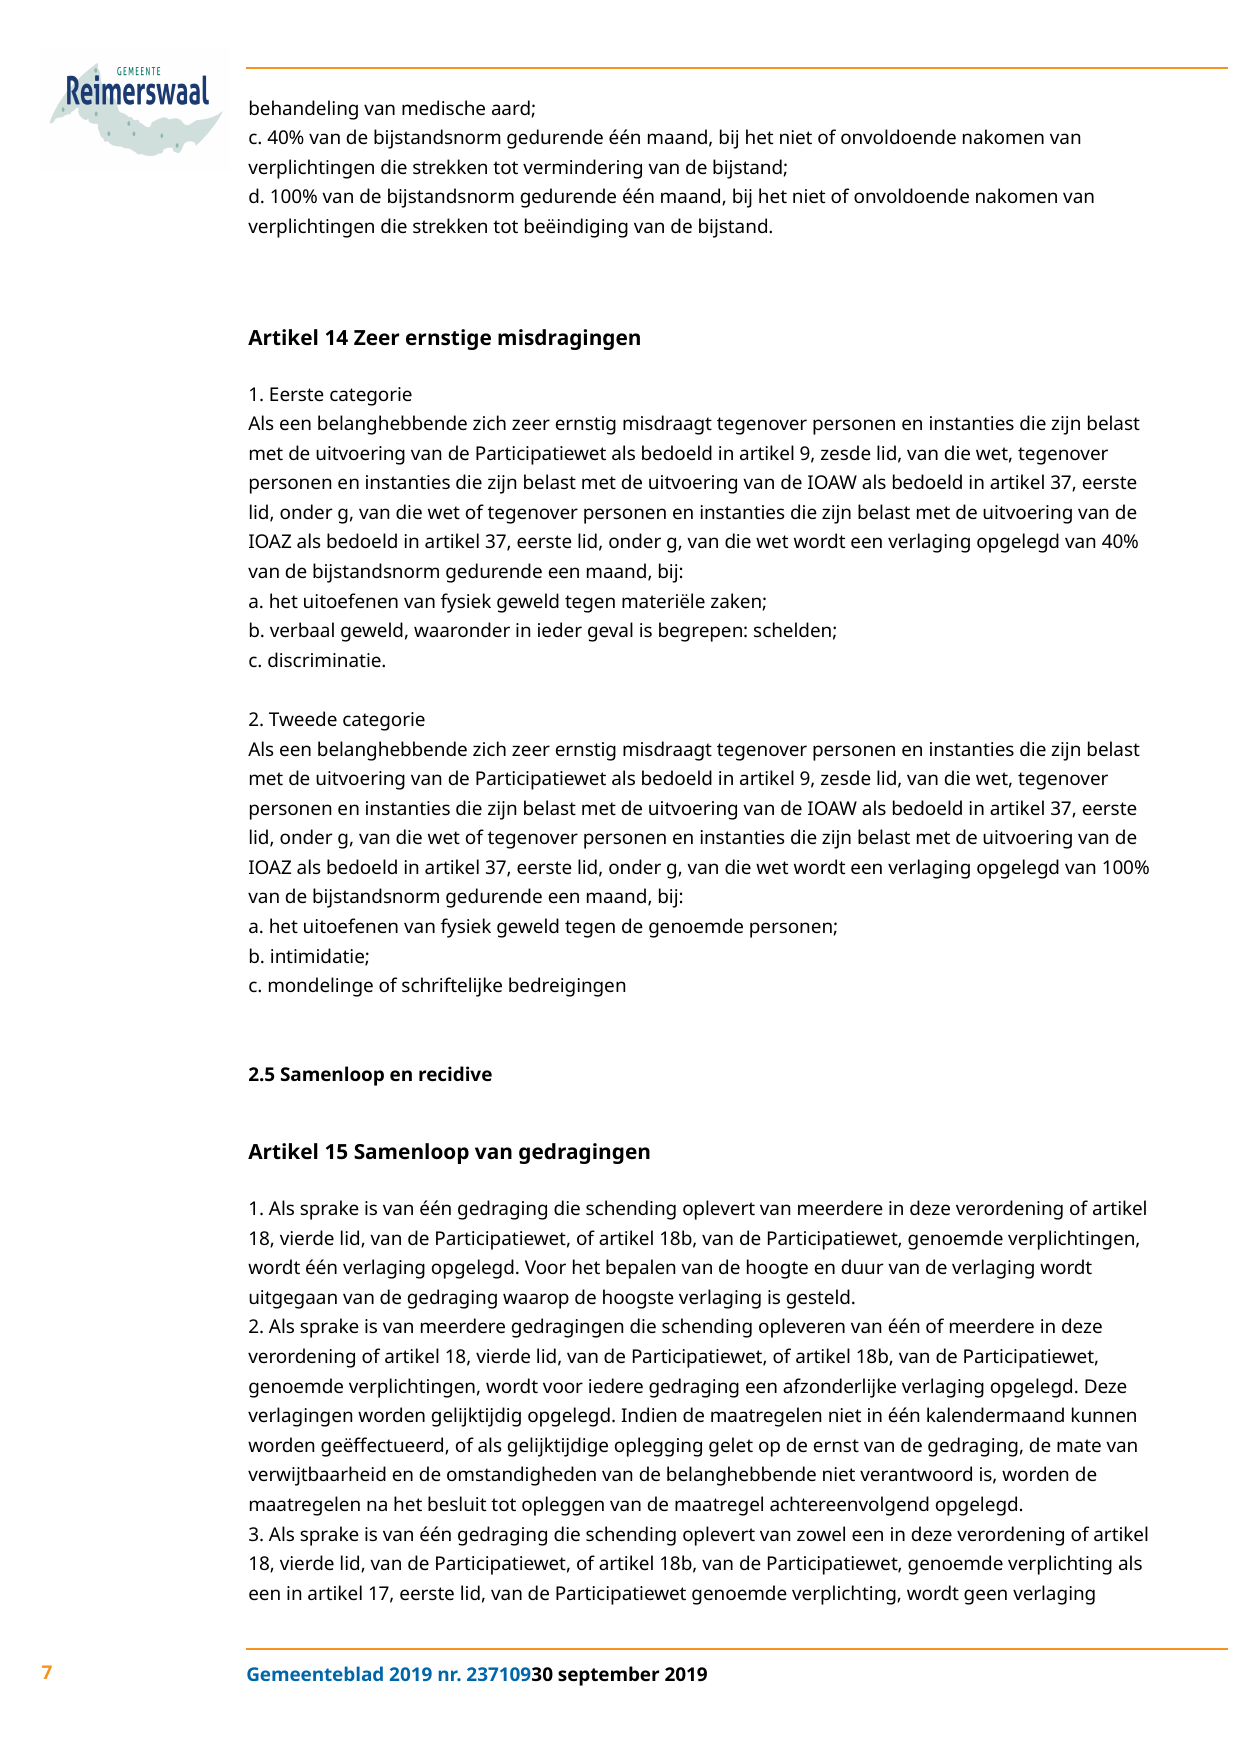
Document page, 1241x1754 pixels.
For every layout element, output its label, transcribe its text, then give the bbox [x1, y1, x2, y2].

text c. mondelinge of schriftelijke bedreigingen [248, 972, 1152, 998]
text 2. Tweede categorie [248, 706, 1152, 732]
text 1. Eerste categorie [248, 381, 1152, 406]
text 3. Als sprake is van één gedraging die schending oplevert van zowel een in deze verordening of artikel 18, vierde lid, van de Participatiewet, of artikel 18b, van de Participatiewet, genoemde verplichting als een in artikel 17, eerste lid, van de Participatiewet genoemde verplichting, wordt geen verlaging [248, 1521, 1152, 1606]
picture [41, 47, 231, 172]
text 2. Als sprake is van meerdere gedragingen die schending opleveren van één of meerdere in deze verordening of artikel 18, vierde lid, van de Participatiewet, of artikel 18b, van de Participatiewet, genoemde verplichtingen, wordt voor iedere gedraging een afzonderlijke verlaging opgelegd. Deze verlagingen worden gelijktijdig opgelegd. Indien de maatregelen niet in één kalendermaand kunnen worden geëffectueerd, of als gelijktijdige oplegging gelet op de ernst van de gedraging, de mate van verwijtbaarheid en de omstandigheden van de belanghebbende niet verantwoord is, worden de maatregelen na het besluit tot opleggen van de maatregel achtereenvolgend opgelegd. [248, 1314, 1152, 1517]
text Artikel 14 Zeer ernstige misdragingen [248, 323, 1152, 351]
text c. discriminatie. [248, 647, 1152, 673]
text c. 40% van de bijstandsnorm gedurende één maand, bij het niet of onvoldoende nakomen van verplichtingen die strekken tot vermindering van de bijstand; [248, 124, 1152, 180]
text Als een belanghebbende zich zeer ernstig misdraagt tegenover personen en instanties die zijn belast met de uitvoering van de Participatiewet als bedoeld in artikel 9, zesde lid, van die wet, tegenover personen en instanties die zijn belast met de uitvoering van de IOAW als bedoeld in artikel 37, eerste lid, onder g, van die wet of tegenover personen en instanties die zijn belast met de uitvoering van de IOAZ als bedoeld in artikel 37, eerste lid, onder g, van die wet wordt een verlaging opgelegd van 100% van de bijstandsnorm gedurende een maand, bij: [248, 736, 1152, 909]
text a. het uitoefenen van fysiek geweld tegen materiële zaken; [248, 588, 1152, 613]
text 2.5 Samenloop en recidive [248, 1061, 1152, 1087]
text b. verbaal geweld, waaronder in ieder geval is begrepen: schelden; [248, 617, 1152, 643]
text Artikel 15 Samenloop van gedragingen [248, 1137, 1152, 1166]
text Als een belanghebbende zich zeer ernstig misdraagt tegenover personen en instanties die zijn belast met de uitvoering van de Participatiewet als bedoeld in artikel 9, zesde lid, van die wet, tegenover personen en instanties die zijn belast met de uitvoering van de IOAW als bedoeld in artikel 37, eerste lid, onder g, van die wet of tegenover personen en instanties die zijn belast met de uitvoering van de IOAZ als bedoeld in artikel 37, eerste lid, onder g, van die wet wordt een verlaging opgelegd van 40% van de bijstandsnorm gedurende een maand, bij: [248, 410, 1152, 584]
text behandeling van medische aard; [248, 95, 1152, 121]
text a. het uitoefenen van fysiek geweld tegen de genoemde personen; [248, 913, 1152, 939]
text b. intimidatie; [248, 943, 1152, 968]
text 1. Als sprake is van één gedraging die schending oplevert van meerdere in deze verordening of artikel 18, vierde lid, van de Participatiewet, of artikel 18b, van de Participatiewet, genoemde verplichtingen, wordt één verlaging opgelegd. Voor het bepalen van de hoogte en duur van de verlaging wordt uitgegaan van de gedraging waarop de hoogste verlaging is gesteld. [248, 1195, 1152, 1310]
text d. 100% van de bijstandsnorm gedurende één maand, bij het niet of onvoldoende nakomen van verplichtingen die strekken tot beëindiging van de bijstand. [248, 183, 1152, 239]
